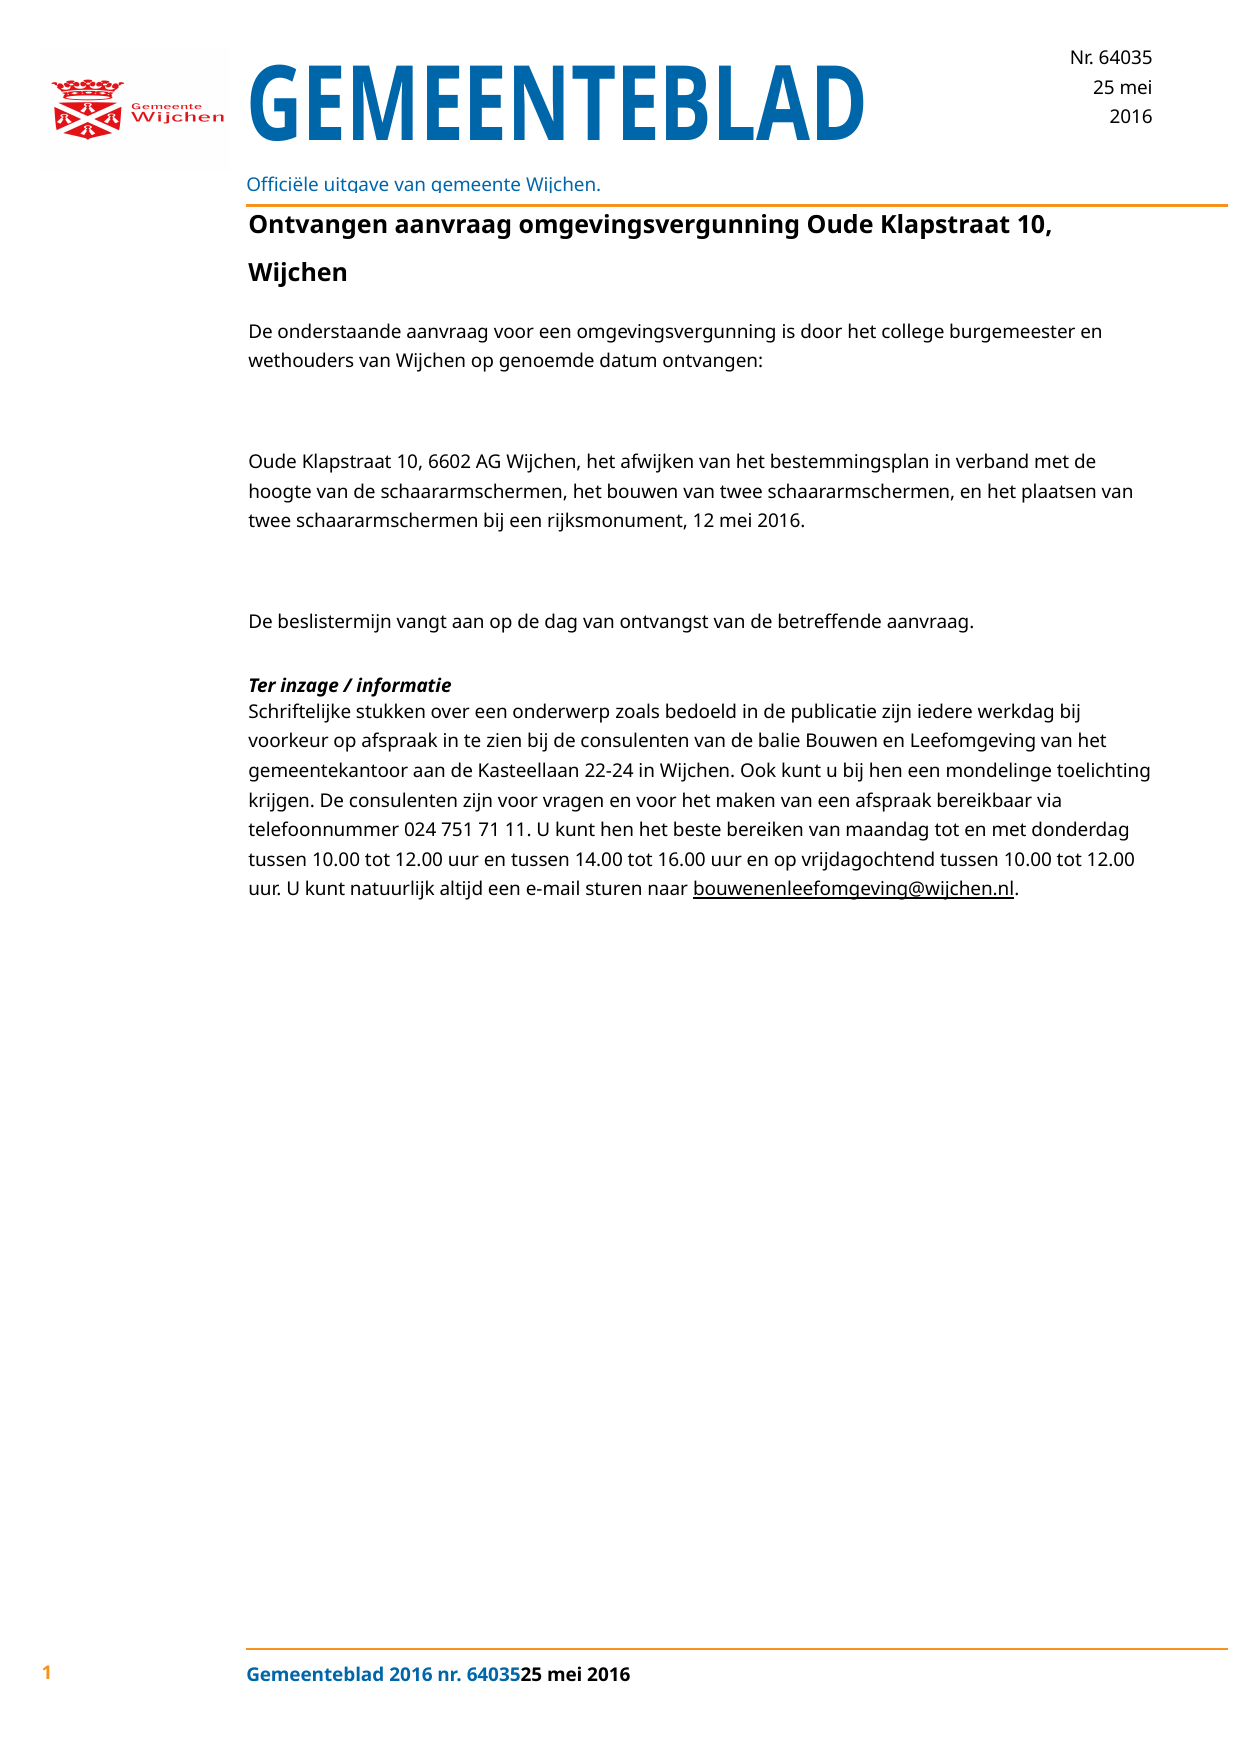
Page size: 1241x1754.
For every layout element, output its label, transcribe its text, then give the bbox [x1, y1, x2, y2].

text Ter inzage / informatie [248, 672, 1152, 698]
text Schriftelijke stukken over een onderwerp zoals bedoeld in de publicatie zijn iedere werkdag bij voorkeur op afspraak in te zien bij de consulenten van de balie Bouwen en Leefomgeving van het gemeentekantoor aan de Kasteellaan 22-24 in Wijchen. Ook kunt u bij hen een mondelinge toelichting krijgen. De consulenten zijn voor vragen en voor het maken van een afspraak bereikbaar via telefoonnummer 024 751 71 11. U kunt hen het beste bereiken van maandag tot en met donderdag tussen 10.00 tot 12.00 uur en tussen 14.00 tot 16.00 uur en op vrijdagochtend tussen 10.00 tot 12.00 uur. U kunt natuurlijk altijd een e-mail sturen naar bouwenenleefomgeving@wijchen.nl. [248, 698, 1152, 901]
text Ontvangen aanvraag omgevingsvergunning Oude Klapstraat 10, Wijchen [248, 207, 1152, 288]
text Oude Klapstraat 10, 6602 AG Wijchen, het afwijken van het bestemmingsplan in verband met de hoogte van de schaararmschermen, het bouwen van twee schaararmschermen, en het plaatsen van twee schaararmschermen bij een rijksmonument, 12 mei 2016. [248, 448, 1152, 533]
text De beslistermijn vangt aan op de dag van ontvangst van de betreffende aanvraag. [248, 608, 1152, 634]
text De onderstaande aanvraag voor een omgevingsvergunning is door het college burgemeester en wethouders van Wijchen op genoemde datum ontvangen: [248, 318, 1152, 373]
picture [41, 47, 231, 172]
